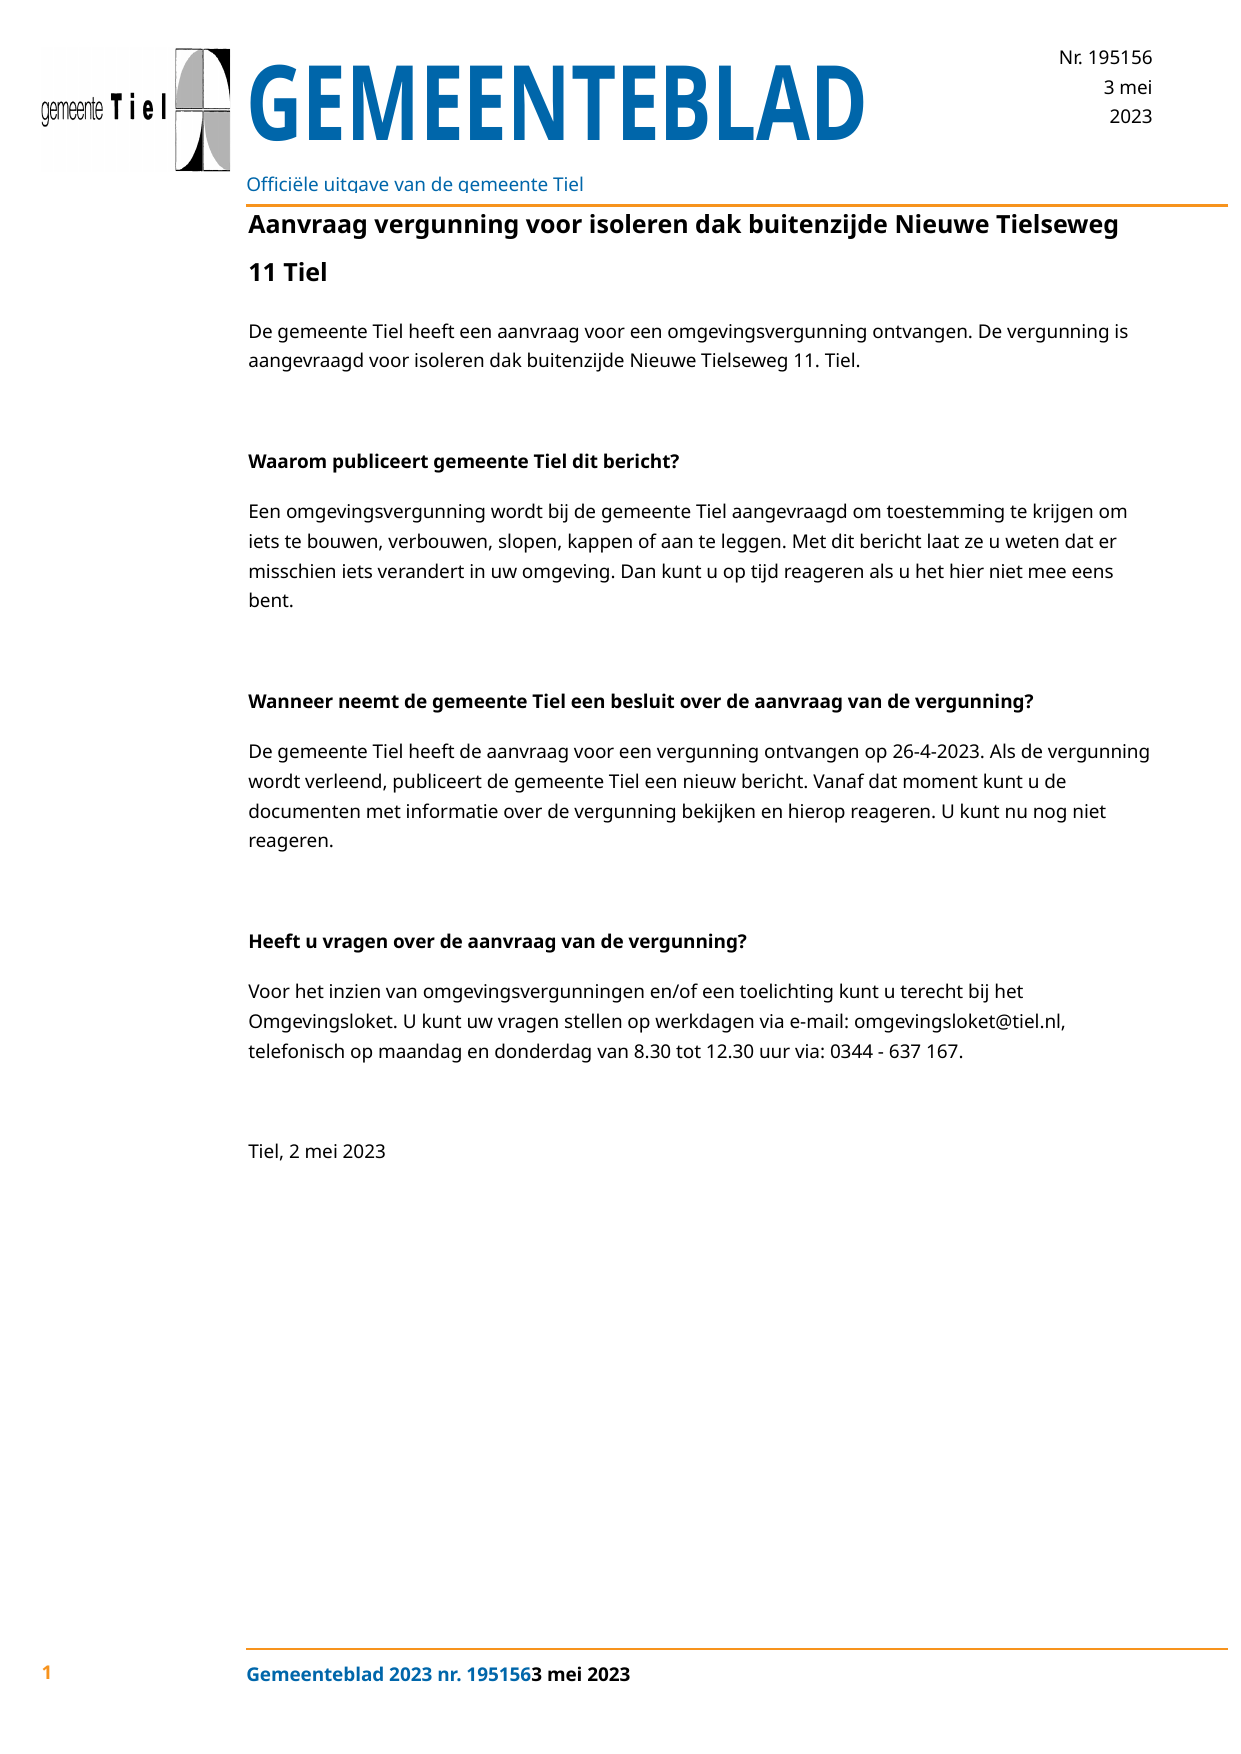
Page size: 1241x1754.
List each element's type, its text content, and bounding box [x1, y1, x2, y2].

text Aanvraag vergunning voor isoleren dak buitenzijde Nieuwe Tielseweg 11 Tiel [248, 207, 1152, 288]
text De gemeente Tiel heeft de aanvraag voor een vergunning ontvangen op 26-4-2023. Als de vergunning wordt verleend, publiceert de gemeente Tiel een nieuw bericht. Vanaf dat moment kunt u de documenten met informatie over de vergunning bekijken en hierop reageren. U kunt nu nog niet reageren. [248, 739, 1152, 853]
text Voor het inzien van omgevingsvergunningen en/of een toelichting kunt u terecht bij het Omgevingsloket. U kunt uw vragen stellen op werkdagen via e-mail: omgevingsloket@tiel.nl, telefonisch op maandag en donderdag van 8.30 tot 12.30 uur via: 0344 - 637 167. [248, 979, 1152, 1064]
text Waarom publiceert gemeente Tiel dit bericht? [248, 448, 1152, 474]
text De gemeente Tiel heeft een aanvraag voor een omgevingsvergunning ontvangen. De vergunning is aangevraagd voor isoleren dak buitenzijde Nieuwe Tielseweg 11. Tiel. [248, 318, 1152, 373]
text Heeft u vragen over de aanvraag van de vergunning? [248, 928, 1152, 954]
text Wanneer neemt de gemeente Tiel een besluit over de aanvraag van de vergunning? [248, 688, 1152, 714]
text Een omgevingsvergunning wordt bij de gemeente Tiel aangevraagd om toestemming te krijgen om iets te bouwen, verbouwen, slopen, kappen of aan te leggen. Met dit bericht laat ze u weten dat er misschien iets verandert in uw omgeving. Dan kunt u op tijd reageren als u het hier niet mee eens bent. [248, 499, 1152, 613]
text Tiel, 2 mei 2023 [248, 1139, 1152, 1164]
picture [41, 47, 231, 172]
